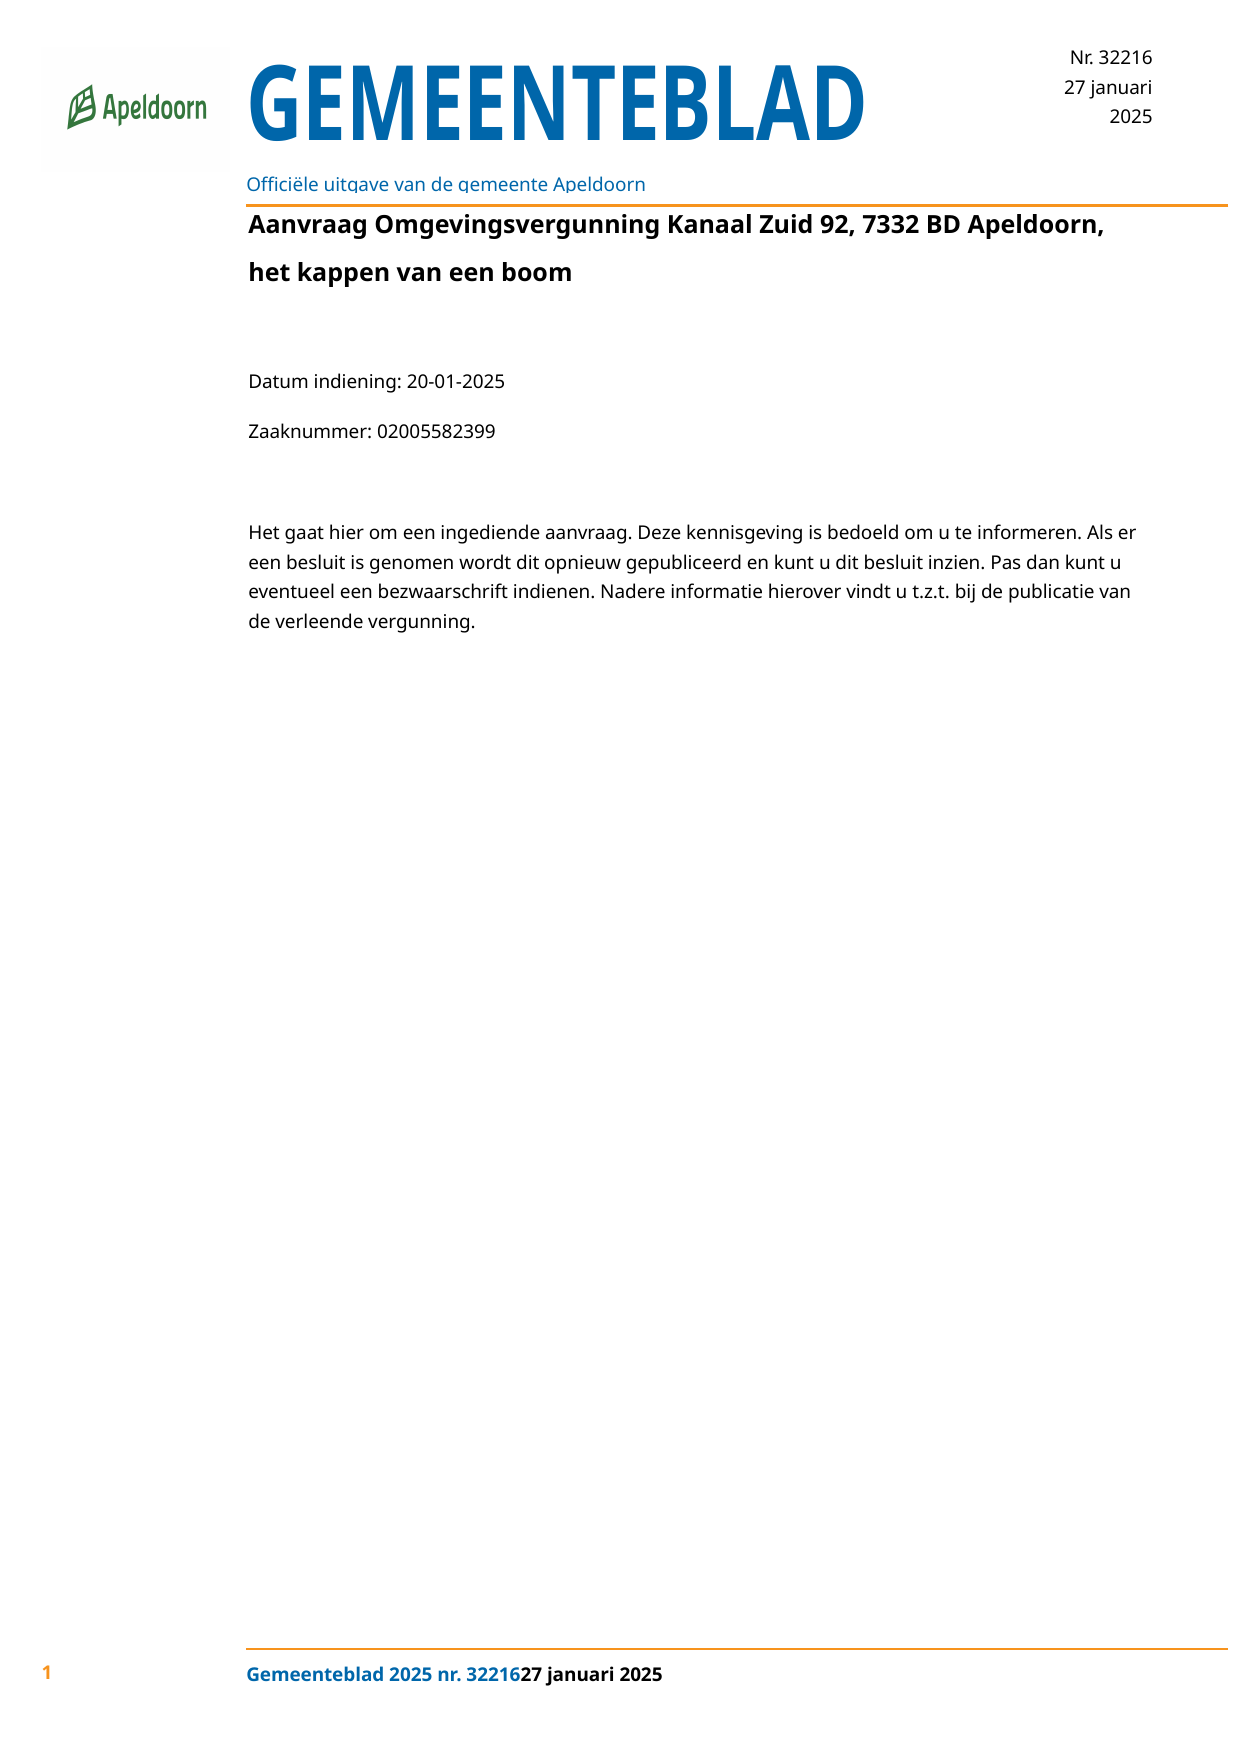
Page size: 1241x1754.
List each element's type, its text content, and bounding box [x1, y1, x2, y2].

text Aanvraag Omgevingsvergunning Kanaal Zuid 92, 7332 BD Apeldoorn, het kappen van een boom [248, 207, 1152, 288]
text Zaaknummer: 02005582399 [248, 419, 1152, 444]
text Het gaat hier om een ingediende aanvraag. Deze kennisgeving is bedoeld om u te informeren. Als er een besluit is genomen wordt dit opnieuw gepubliceerd en kunt u dit besluit inzien. Pas dan kunt u eventueel een bezwaarschrift indienen. Nadere informatie hierover vindt u t.z.t. bij de publicatie van de verleende vergunning. [248, 519, 1152, 634]
text Datum indiening: 20-01-2025 [248, 368, 1152, 394]
picture [41, 47, 231, 172]
